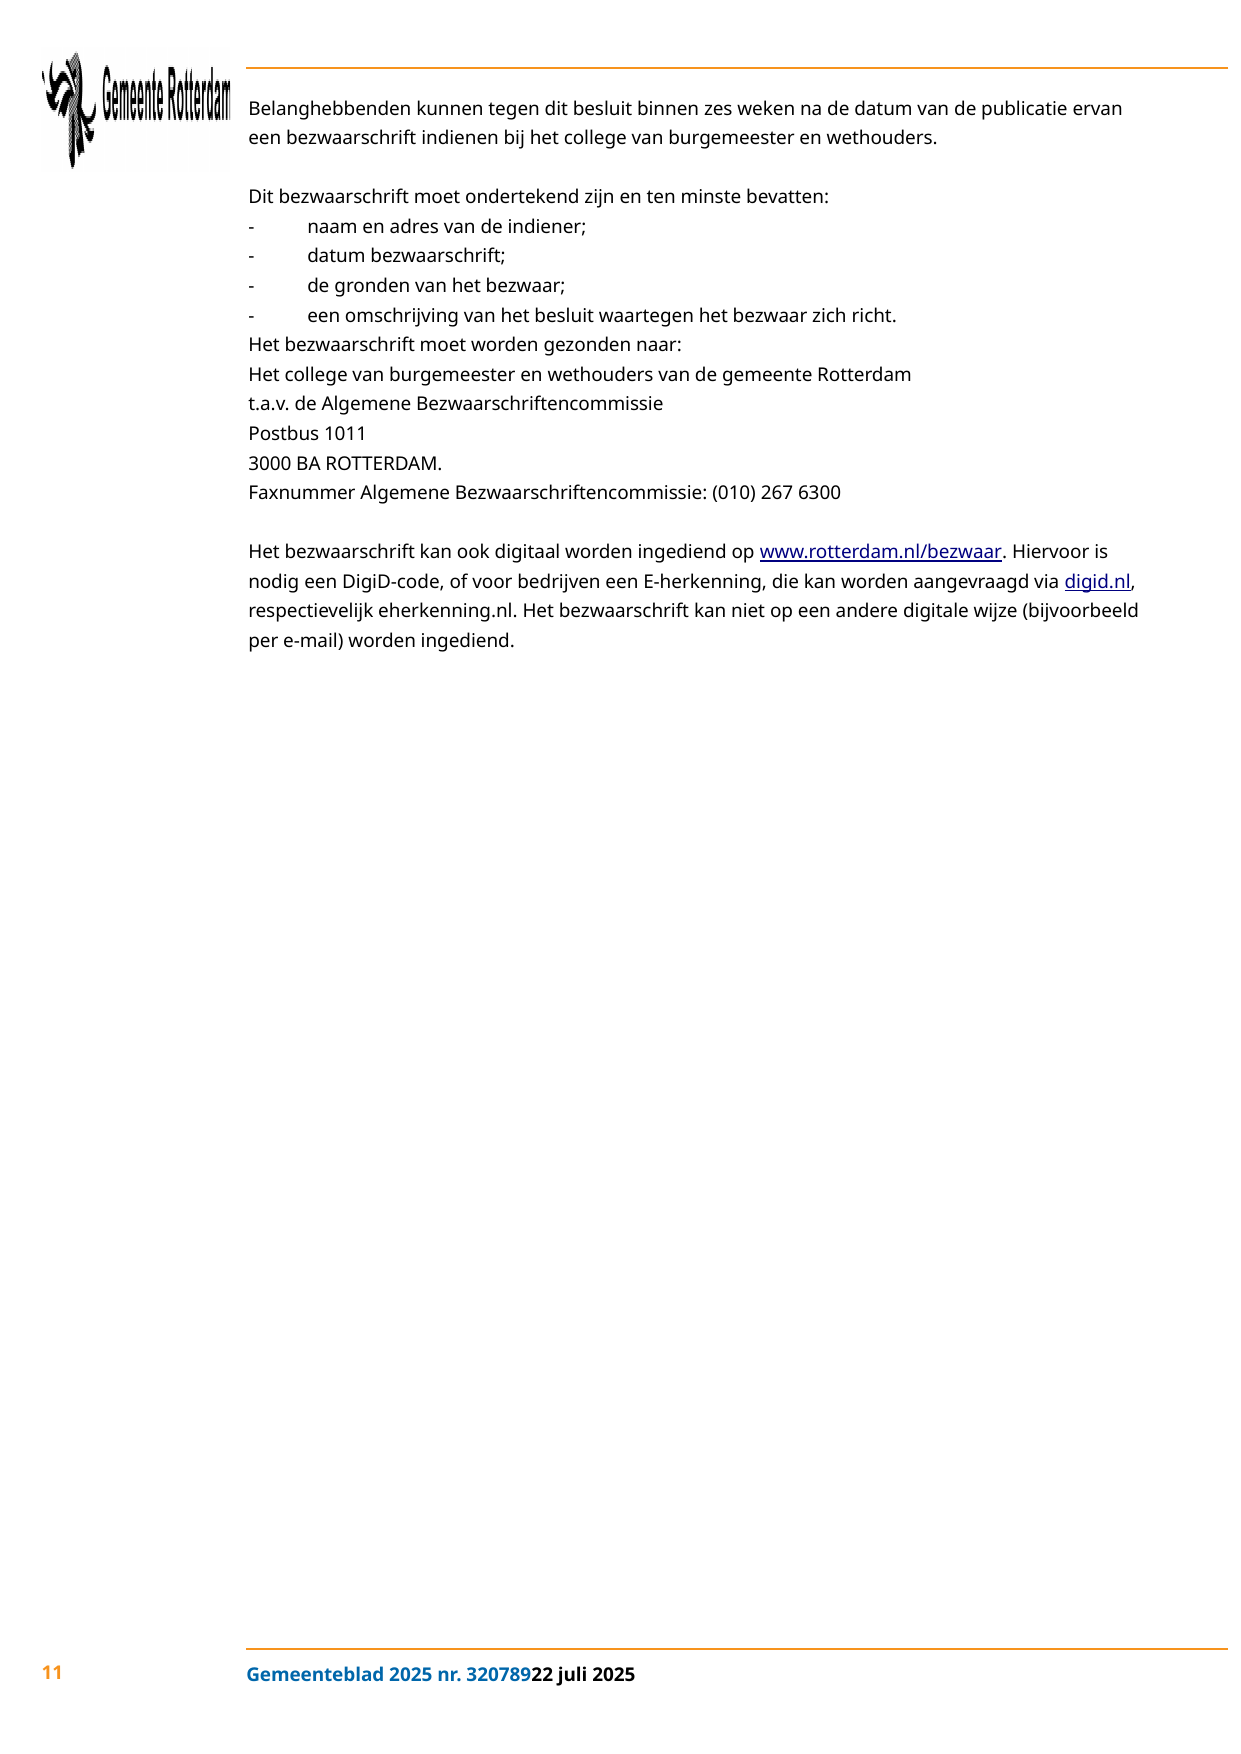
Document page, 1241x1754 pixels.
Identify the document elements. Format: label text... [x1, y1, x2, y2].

text 3000 BA ROTTERDAM. [248, 450, 1152, 476]
text Het bezwaarschrift moet worden gezonden naar: [248, 331, 1152, 357]
text t.a.v. de Algemene Bezwaarschriftencommissie [248, 391, 1152, 416]
text Belanghebbenden kunnen tegen dit besluit binnen zes weken na de datum van de publicatie ervan een bezwaarschrift indienen bij het college van burgemeester en wethouders. [248, 95, 1152, 150]
text Het college van burgemeester en wethouders van de gemeente Rotterdam [248, 361, 1152, 387]
text Postbus 1011 [248, 420, 1152, 446]
text Faxnummer Algemene Bezwaarschriftencommissie: (010) 267 6300 [248, 479, 1152, 505]
text Het bezwaarschrift kan ook digitaal worden ingediend op www.rotterdam.nl/bezwaar. Hiervoor is nodig een DigiD-code, of voor bedrijven een E-herkenning, die kan worden aangevraagd via digid.nl, respectievelijk eherkenning.nl. Het bezwaarschrift kan niet op een andere digitale wijze (bijvoorbeeld per e-mail) worden ingediend. [248, 538, 1152, 653]
list datum bezwaarschrift; [248, 243, 1152, 268]
list de gronden van het bezwaar; [248, 272, 1152, 298]
text Dit bezwaarschrift moet ondertekend zijn en ten minste bevatten: [248, 183, 1152, 209]
picture [41, 47, 231, 172]
list een omschrijving van het besluit waartegen het bezwaar zich richt. [248, 302, 1152, 328]
list naam en adres van de indiener; [248, 213, 1152, 239]
